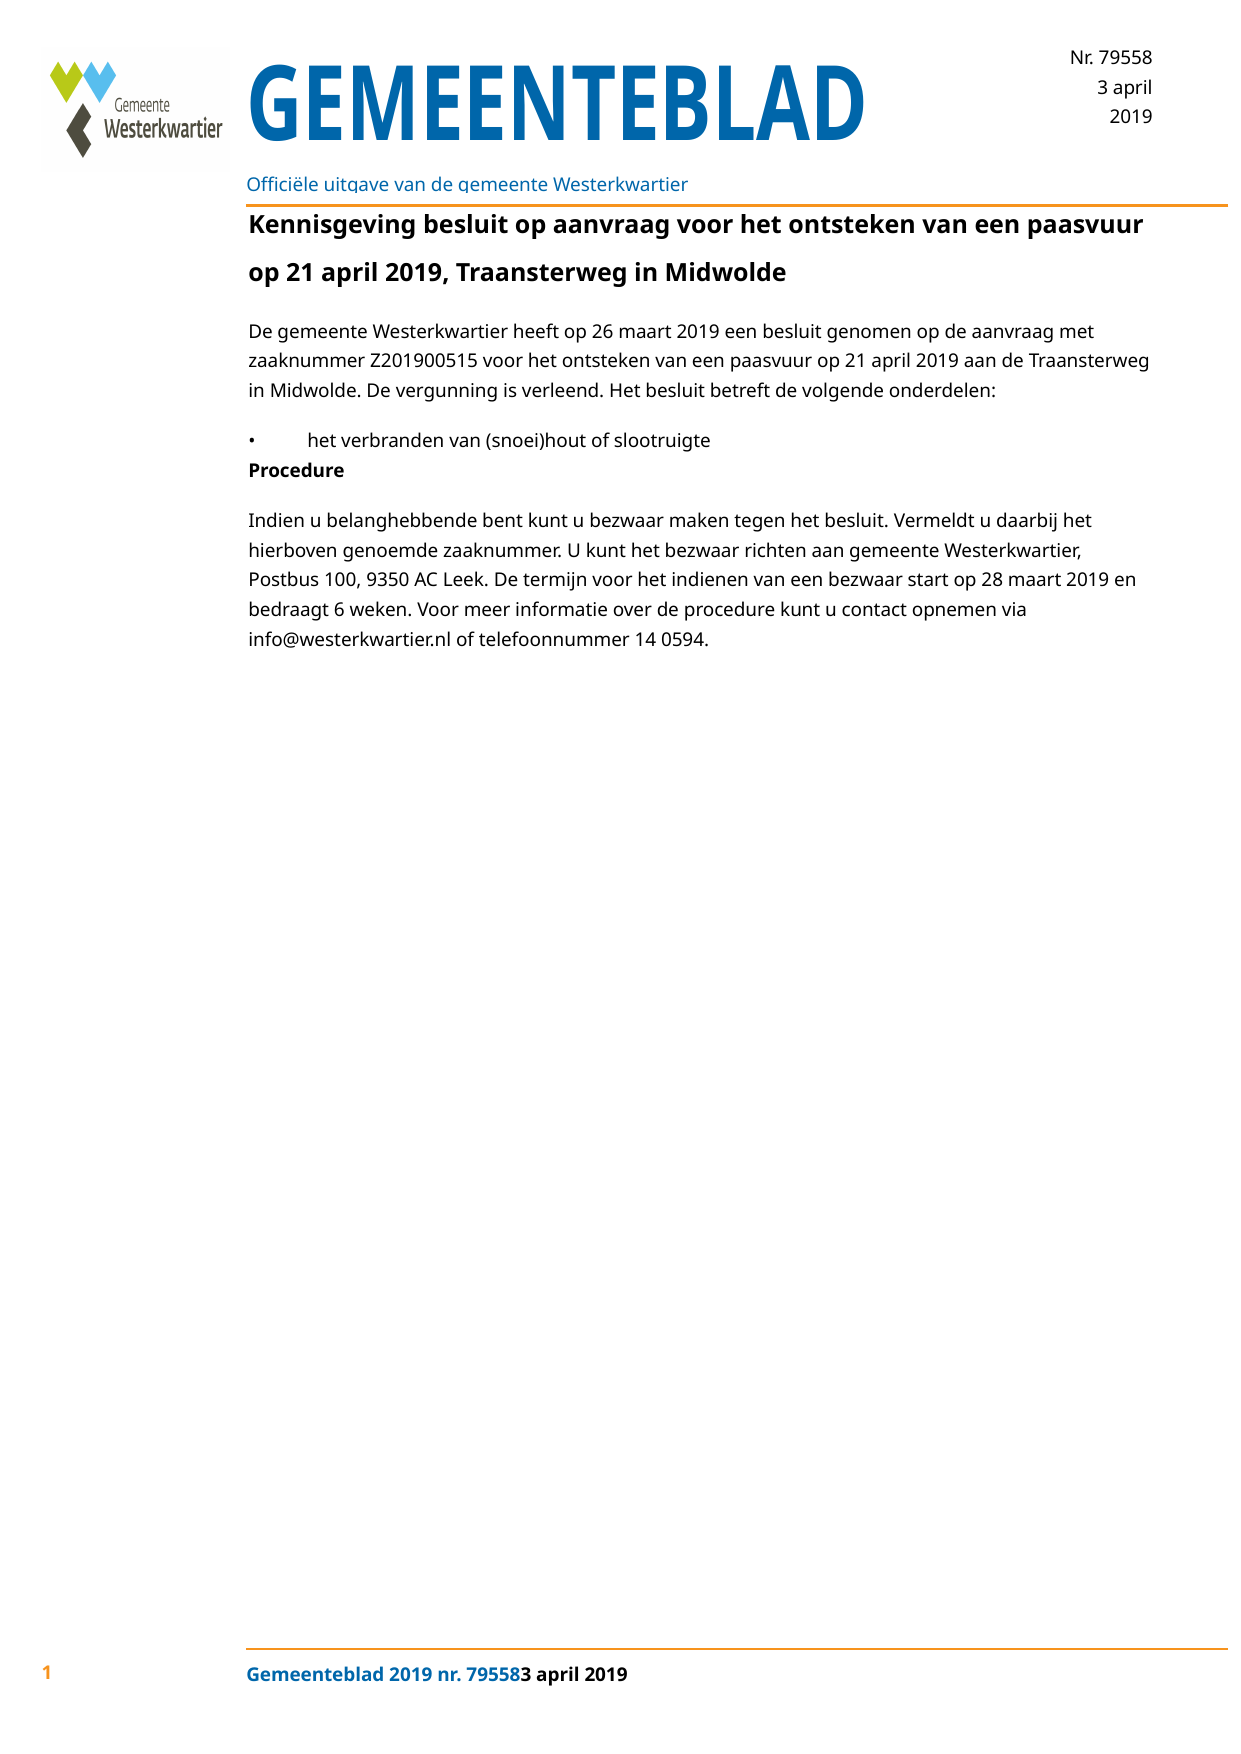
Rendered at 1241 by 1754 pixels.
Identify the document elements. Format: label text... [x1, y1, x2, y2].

text Kennisgeving besluit op aanvraag voor het ontsteken van een paasvuur op 21 april 2019, Traansterweg in Midwolde [248, 207, 1152, 288]
text Indien u belanghebbende bent kunt u bezwaar maken tegen het besluit. Vermeldt u daarbij het hierboven genoemde zaaknummer. U kunt het bezwaar richten aan gemeente Westerkwartier, Postbus 100, 9350 AC Leek. De termijn voor het indienen van een bezwaar start op 28 maart 2019 en bedraagt 6 weken. Voor meer informatie over de procedure kunt u contact opnemen via info@westerkwartier.nl of telefoonnummer 14 0594. [248, 507, 1152, 652]
text Procedure [248, 457, 1152, 483]
picture [41, 47, 231, 172]
text De gemeente Westerkwartier heeft op 26 maart 2019 een besluit genomen op de aanvraag met zaaknummer Z201900515 voor het ontsteken van een paasvuur op 21 april 2019 aan de Traansterweg in Midwolde. De vergunning is verleend. Het besluit betreft de volgende onderdelen: [248, 318, 1152, 403]
list het verbranden van (snoei)hout of slootruigte [248, 427, 1152, 453]
